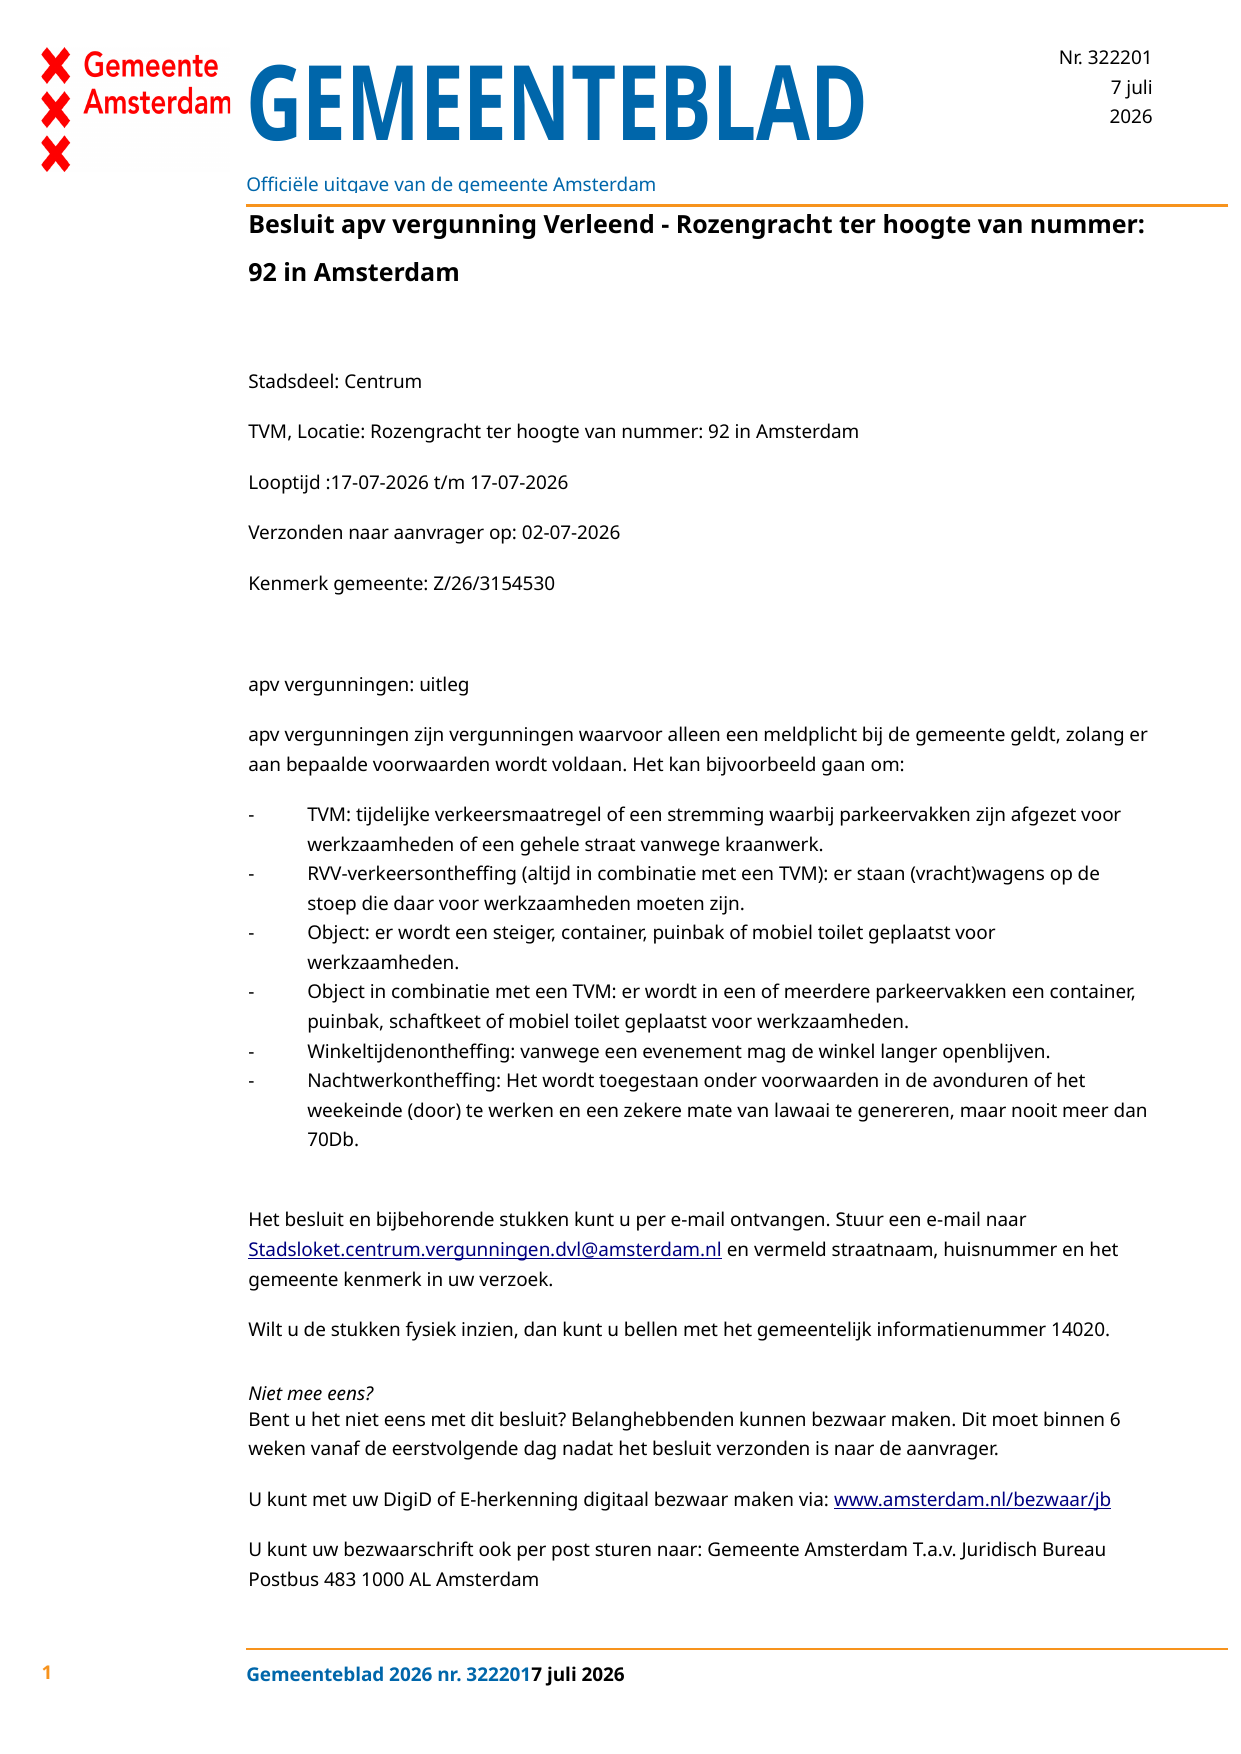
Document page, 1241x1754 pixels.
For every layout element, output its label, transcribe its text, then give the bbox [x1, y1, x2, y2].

list RVV-verkeersontheffing (altijd in combinatie met een TVM): er staan (vracht)wagens op de stoep die daar voor werkzaamheden moeten zijn. [248, 860, 1152, 916]
list Object in combinatie met een TVM: er wordt in een of meerdere parkeervakken een container, puinbak, schaftkeet of mobiel toilet geplaatst voor werkzaamheden. [248, 979, 1152, 1034]
list Nachtwerkontheffing: Het wordt toegestaan onder voorwaarden in de avonduren of het weekeinde (door) te werken en een zekere mate van lawaai te genereren, maar nooit meer dan 70Db. [248, 1067, 1152, 1152]
text Het besluit en bijbehorende stukken kunt u per e-mail ontvangen. Stuur een e-mail naar Stadsloket.centrum.vergunningen.dvl@amsterdam.nl en vermeld straatnaam, huisnummer en het gemeente kenmerk in uw verzoek. [248, 1207, 1152, 1292]
text Verzonden naar aanvrager op: 02-07-2026 [248, 519, 1152, 545]
text TVM, Locatie: Rozengracht ter hoogte van nummer: 92 in Amsterdam [248, 419, 1152, 444]
text U kunt uw bezwaarschrift ook per post sturen naar: Gemeente Amsterdam T.a.v. Juridisch Bureau Postbus 483 1000 AL Amsterdam [248, 1536, 1152, 1592]
text Looptijd :17-07-2026 t/m 17-07-2026 [248, 469, 1152, 495]
text Bent u het niet eens met dit besluit? Belanghebbenden kunnen bezwaar maken. Dit moet binnen 6 weken vanaf de eerstvolgende dag nadat het besluit verzonden is naar de aanvrager. [248, 1406, 1152, 1461]
list Winkeltijdenontheffing: vanwege een evenement mag de winkel langer openblijven. [248, 1038, 1152, 1064]
text Besluit apv vergunning Verleend - Rozengracht ter hoogte van nummer: 92 in Amsterdam [248, 207, 1152, 288]
text U kunt met uw DigiD of E-herkenning digitaal bezwaar maken via: www.amsterdam.nl/bezwaar/jb [248, 1486, 1152, 1512]
picture [41, 47, 231, 172]
text apv vergunningen zijn vergunningen waarvoor alleen een meldplicht bij de gemeente geldt, zolang er aan bepaalde voorwaarden wordt voldaan. Het kan bijvoorbeeld gaan om: [248, 721, 1152, 777]
list Object: er wordt een steiger, container, puinbak of mobiel toilet geplaatst voor werkzaamheden. [248, 919, 1152, 975]
text Kenmerk gemeente: Z/26/3154530 [248, 570, 1152, 596]
text apv vergunningen: uitleg [248, 671, 1152, 697]
text Wilt u de stukken fysiek inzien, dan kunt u bellen met het gemeentelijk informatienummer 14020. [248, 1316, 1152, 1342]
text Niet mee eens? [248, 1380, 1152, 1406]
text Stadsdeel: Centrum [248, 368, 1152, 394]
list TVM: tijdelijke verkeersmaatregel of een stremming waarbij parkeervakken zijn afgezet voor werkzaamheden of een gehele straat vanwege kraanwerk. [248, 801, 1152, 857]
